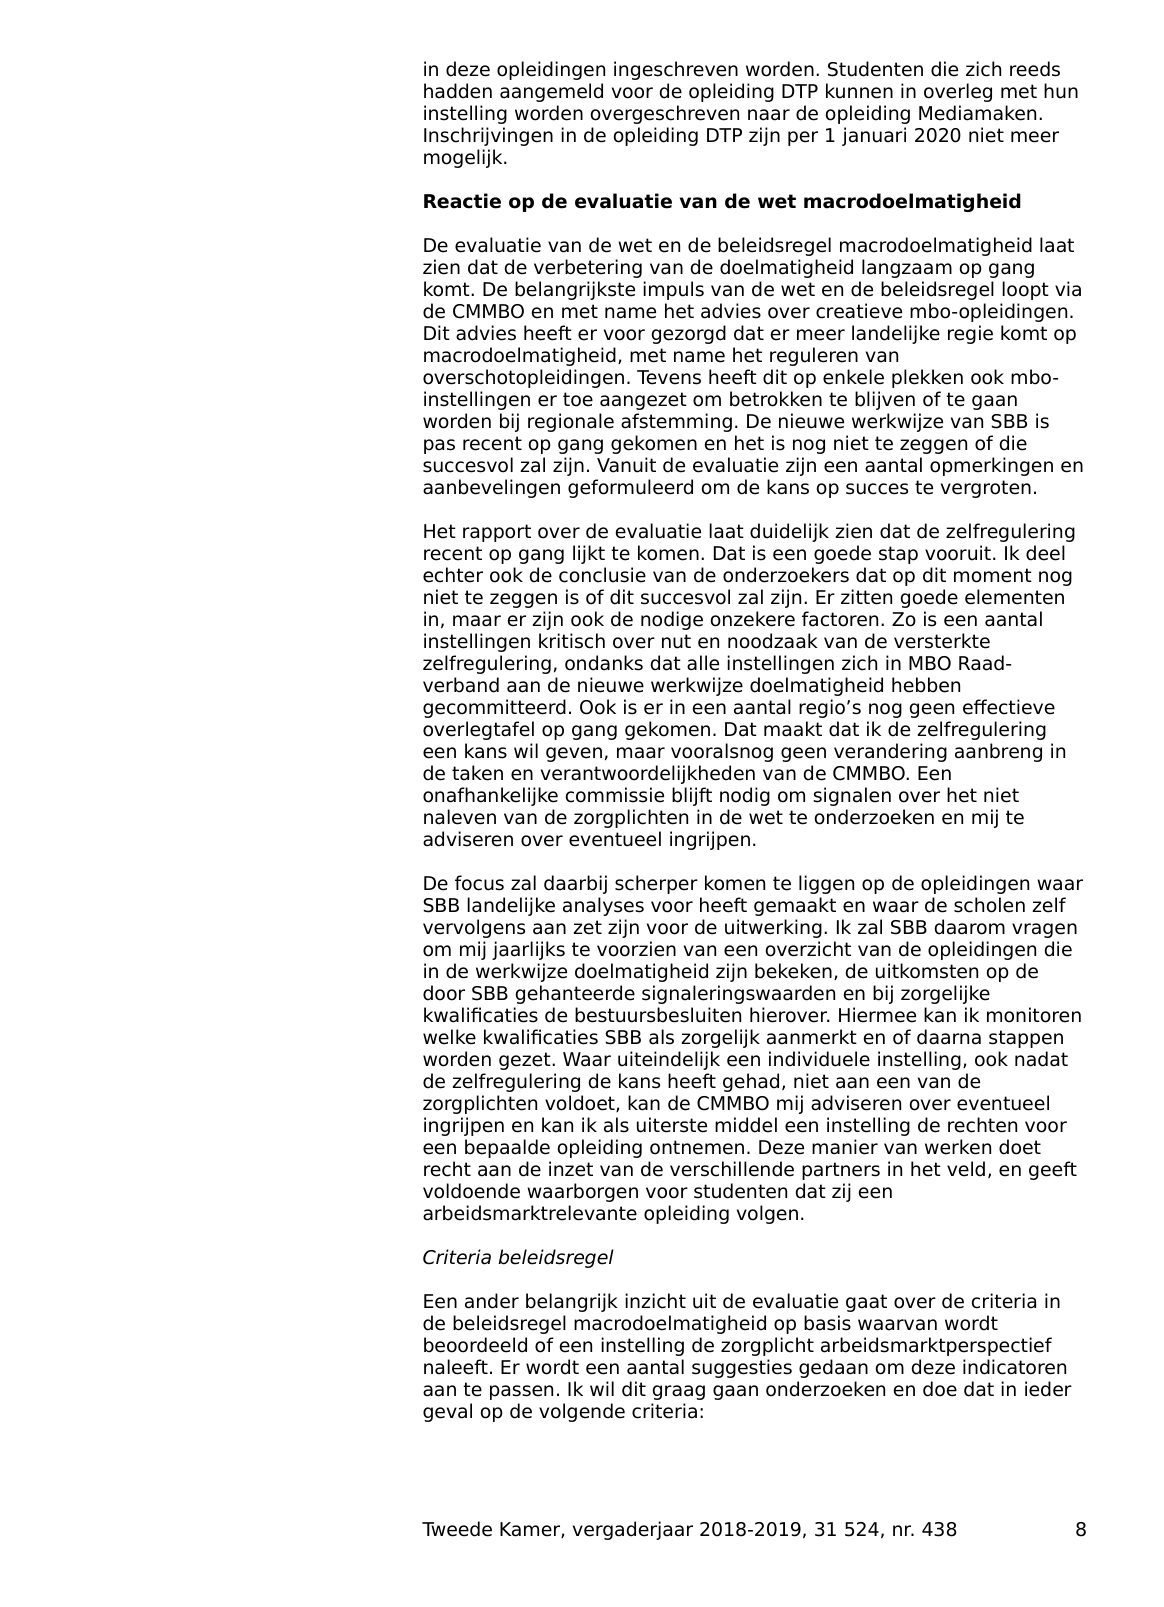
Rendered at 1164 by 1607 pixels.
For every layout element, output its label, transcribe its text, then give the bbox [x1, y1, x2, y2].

text Het rapport over de evaluatie laat duidelijk zien dat de zelfregulering recent op gang lijkt te komen. Dat is een goede stap vooruit. Ik deel echter ook de conclusie van de onderzoekers dat op dit moment nog niet te zeggen is of dit succesvol zal zijn. Er zitten goede elementen in, maar er zijn ook de nodige onzekere factoren. Zo is een aantal instellingen kritisch over nut en noodzaak van de versterkte zelfregulering, ondanks dat alle instellingen zich in MBO Raad-verband aan de nieuwe werkwijze doelmatigheid hebben gecommitteerd. Ook is er in een aantal regio’s nog geen effectieve overlegtafel op gang gekomen. Dat maakt dat ik de zelfregulering een kans wil geven, maar vooralsnog geen verandering aanbreng in de taken en verantwoordelijkheden van de CMMBO. Een onafhankelijke commissie blijft nodig om signalen over het niet naleven van de zorgplichten in de wet te onderzoeken en mij te adviseren over eventueel ingrijpen. [422, 521, 1087, 851]
text in deze opleidingen ingeschreven worden. Studenten die zich reeds hadden aangemeld voor de opleiding DTP kunnen in overleg met hun instelling worden overgeschreven naar de opleiding Mediamaken. Inschrijvingen in de opleiding DTP zijn per 1 januari 2020 niet meer mogelijk. [422, 59, 1087, 169]
subtitle Reactie op de evaluatie van de wet macrodoelmatigheid [422, 191, 1087, 213]
text Een ander belangrijk inzicht uit de evaluatie gaat over de criteria in de beleidsregel macrodoelmatigheid op basis waarvan wordt beoordeeld of een instelling de zorgplicht arbeidsmarktperspectief naleeft. Er wordt een aantal suggesties gedaan om deze indicatoren aan te passen. Ik wil dit graag gaan onderzoeken en doe dat in ieder geval op de volgende criteria: [422, 1291, 1087, 1423]
text De evaluatie van de wet en de beleidsregel macrodoelmatigheid laat zien dat de verbetering van de doelmatigheid langzaam op gang komt. De belangrijkste impuls van de wet en de beleidsregel loopt via de CMMBO en met name het advies over creatieve mbo-opleidingen. Dit advies heeft er voor gezorgd dat er meer landelijke regie komt op macrodoelmatigheid, met name het reguleren van overschotopleidingen. Tevens heeft dit op enkele plekken ook mbo-instellingen er toe aangezet om betrokken te blijven of te gaan worden bij regionale afstemming. De nieuwe werkwijze van SBB is pas recent op gang gekomen en het is nog niet te zeggen of die succesvol zal zijn. Vanuit de evaluatie zijn een aantal opmerkingen en aanbevelingen geformuleerd om de kans op succes te vergroten. [422, 235, 1087, 499]
subtitle Criteria beleidsregel [422, 1247, 1087, 1269]
text De focus zal daarbij scherper komen te liggen op de opleidingen waar SBB landelijke analyses voor heeft gemaakt en waar de scholen zelf vervolgens aan zet zijn voor de uitwerking. Ik zal SBB daarom vragen om mij jaarlijks te voorzien van een overzicht van de opleidingen die in de werkwijze doelmatigheid zijn bekeken, de uitkomsten op de door SBB gehanteerde signaleringswaarden en bij zorgelijke kwalificaties de bestuursbesluiten hierover. Hiermee kan ik monitoren welke kwalificaties SBB als zorgelijk aanmerkt en of daarna stappen worden gezet. Waar uiteindelijk een individuele instelling, ook nadat de zelfregulering de kans heeft gehad, niet aan een van de zorgplichten voldoet, kan de CMMBO mij adviseren over eventueel ingrijpen en kan ik als uiterste middel een instelling de rechten voor een bepaalde opleiding ontnemen. Deze manier van werken doet recht aan de inzet van de verschillende partners in het veld, en geeft voldoende waarborgen voor studenten dat zij een arbeidsmarktrelevante opleiding volgen. [422, 873, 1087, 1225]
